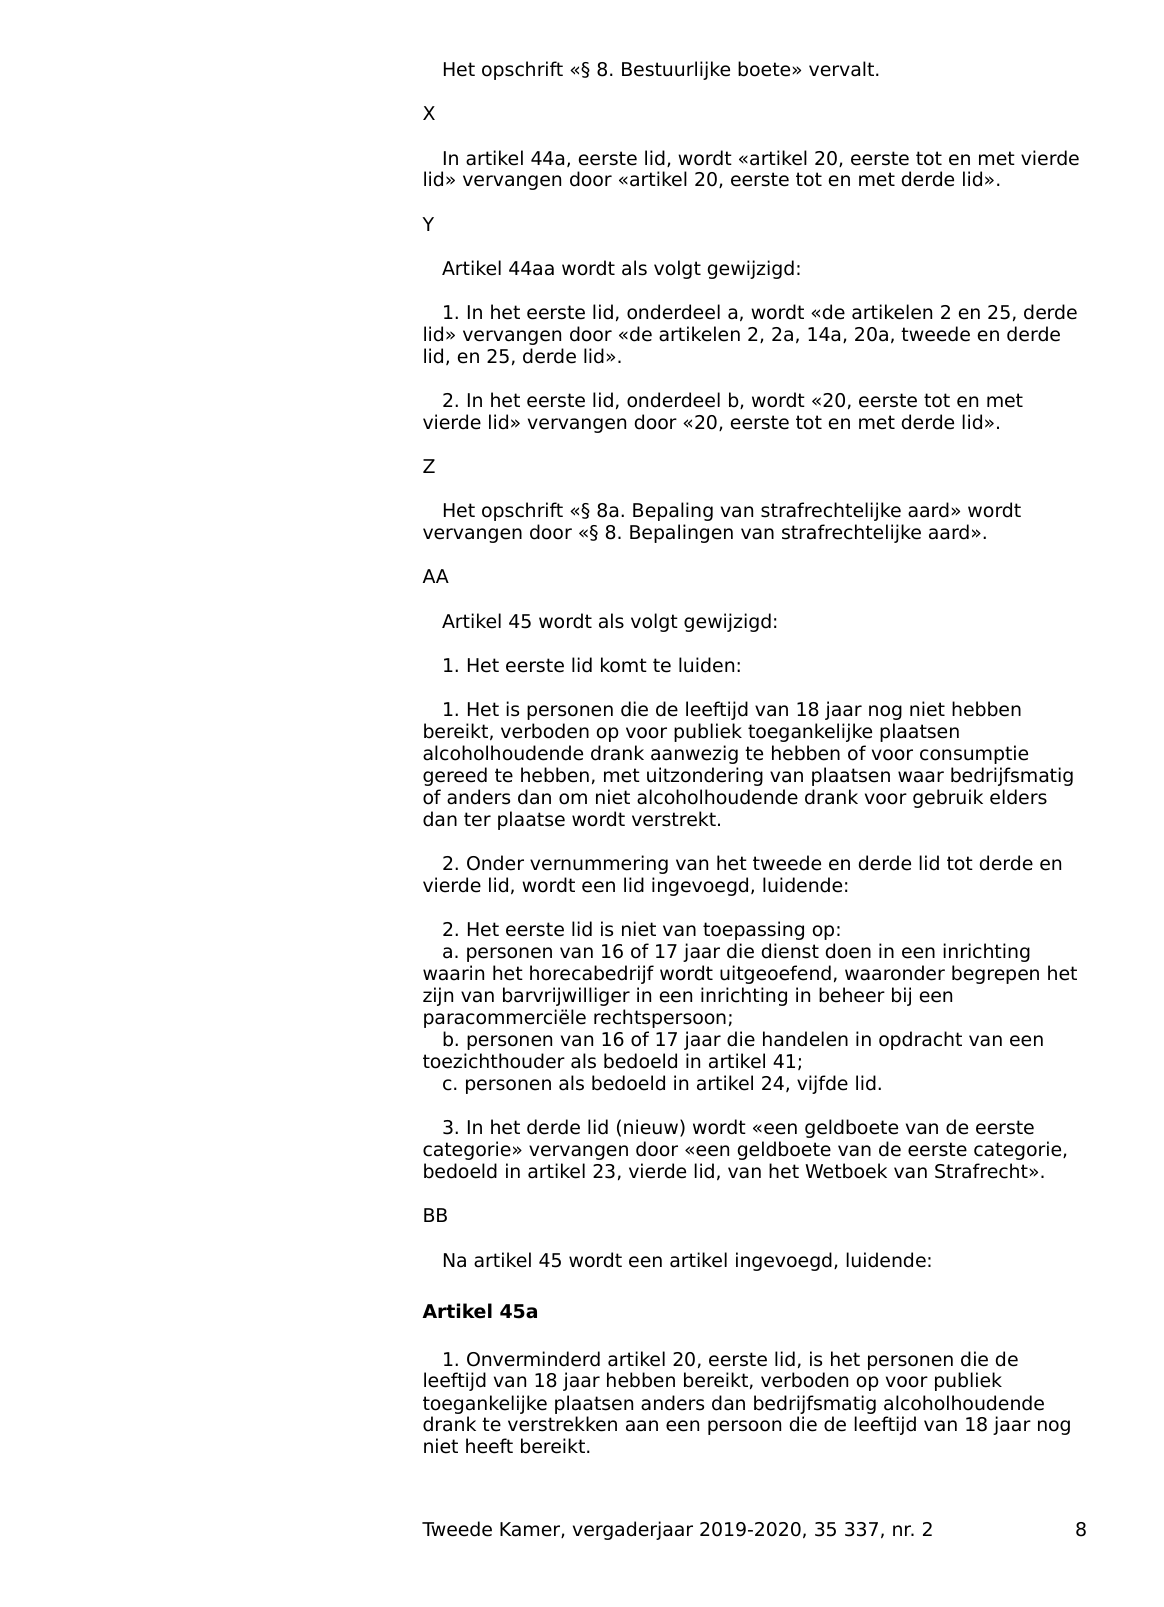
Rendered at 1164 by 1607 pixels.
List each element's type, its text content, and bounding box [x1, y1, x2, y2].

subtitle Artikel 45a [422, 1301, 1087, 1323]
text Y [422, 213, 1087, 236]
text 2. Het eerste lid is niet van toepassing op: [422, 919, 1087, 941]
text BB [422, 1205, 1087, 1227]
text Het opschrift «§ 8. Bestuurlijke boete» vervalt. [422, 59, 1087, 81]
text 1. In het eerste lid, onderdeel a, wordt «de artikelen 2 en 25, derde lid» vervangen door «de artikelen 2, 2a, 14a, 20a, tweede en derde lid, en 25, derde lid». [422, 302, 1087, 368]
text 1. Het is personen die de leeftijd van 18 jaar nog niet hebben bereikt, verboden op voor publiek toegankelijke plaatsen alcoholhoudende drank aanwezig te hebben of voor consumptie gereed te hebben, met uitzondering van plaatsen waar bedrijfsmatig of anders dan om niet alcoholhoudende drank voor gebruik elders dan ter plaatse wordt verstrekt. [422, 699, 1087, 831]
text a. personen van 16 of 17 jaar die dienst doen in een inrichting waarin het horecabedrijf wordt uitgeoefend, waaronder begrepen het zijn van barvrijwilliger in een inrichting in beheer bij een paracommerciële rechtspersoon; [422, 941, 1087, 1029]
text X [422, 103, 1087, 125]
text Het opschrift «§ 8a. Bepaling van strafrechtelijke aard» wordt vervangen door «§ 8. Bepalingen van strafrechtelijke aard». [422, 500, 1087, 544]
text 2. In het eerste lid, onderdeel b, wordt «20, eerste tot en met vierde lid» vervangen door «20, eerste tot en met derde lid». [422, 390, 1087, 434]
text In artikel 44a, eerste lid, wordt «artikel 20, eerste tot en met vierde lid» vervangen door «artikel 20, eerste tot en met derde lid». [422, 147, 1087, 191]
text Artikel 45 wordt als volgt gewijzigd: [422, 611, 1087, 633]
text 2. Onder vernummering van het tweede en derde lid tot derde en vierde lid, wordt een lid ingevoegd, luidende: [422, 853, 1087, 897]
text 1. Onverminderd artikel 20, eerste lid, is het personen die de leeftijd van 18 jaar hebben bereikt, verboden op voor publiek toegankelijke plaatsen anders dan bedrijfsmatig alcoholhoudende drank te verstrekken aan een persoon die de leeftijd van 18 jaar nog niet heeft bereikt. [422, 1348, 1087, 1458]
text Na artikel 45 wordt een artikel ingevoegd, luidende: [422, 1249, 1087, 1271]
text 3. In het derde lid (nieuw) wordt «een geldboete van de eerste categorie» vervangen door «een geldboete van de eerste categorie, bedoeld in artikel 23, vierde lid, van het Wetboek van Strafrecht». [422, 1117, 1087, 1183]
text Z [422, 456, 1087, 478]
text c. personen als bedoeld in artikel 24, vijfde lid. [422, 1073, 1087, 1095]
text AA [422, 566, 1087, 588]
text 1. Het eerste lid komt te luiden: [422, 655, 1087, 677]
text Artikel 44aa wordt als volgt gewijzigd: [422, 258, 1087, 280]
text b. personen van 16 of 17 jaar die handelen in opdracht van een toezichthouder als bedoeld in artikel 41; [422, 1029, 1087, 1073]
